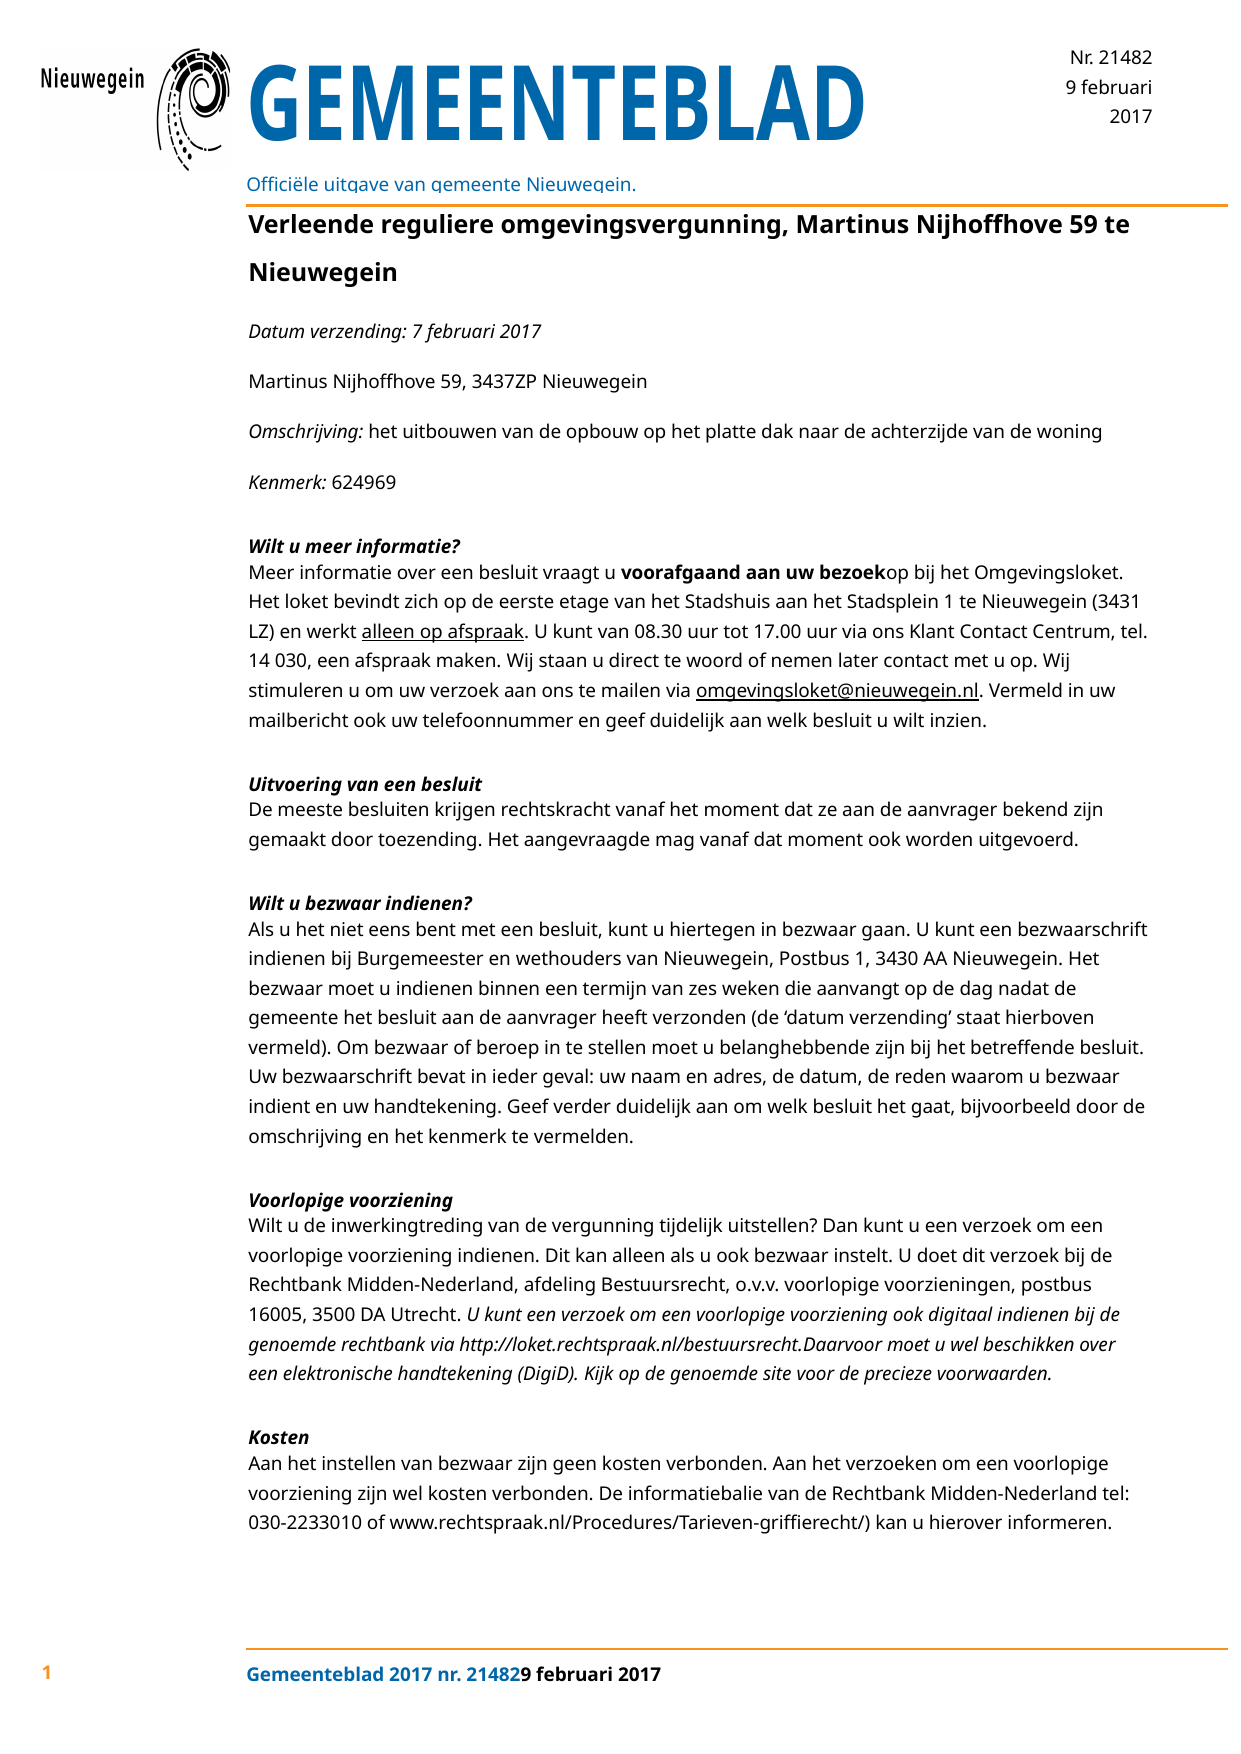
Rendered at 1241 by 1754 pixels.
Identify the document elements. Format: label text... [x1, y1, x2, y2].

text Datum verzending: 7 februari 2017 [248, 318, 1152, 344]
text Wilt u meer informatie? [248, 533, 1152, 559]
text Wilt u bezwaar indienen? [248, 890, 1152, 916]
text Kenmerk: 624969 [248, 469, 1152, 495]
text Verleende reguliere omgevingsvergunning, Martinus Nijhoffhove 59 te Nieuwegein [248, 207, 1152, 288]
text Martinus Nijhoffhove 59, 3437ZP Nieuwegein [248, 368, 1152, 394]
text Meer informatie over een besluit vraagt u voorafgaand aan uw bezoekop bij het Omgevingsloket. Het loket bevindt zich op de eerste etage van het Stadshuis aan het Stadsplein 1 te Nieuwegein (3431 LZ) en werkt alleen op afspraak. U kunt van 08.30 uur tot 17.00 uur via ons Klant Contact Centrum, tel. 14 030, een afspraak maken. Wij staan u direct te woord of nemen later contact met u op. Wij stimuleren u om uw verzoek aan ons te mailen via omgevingsloket@nieuwegein.nl. Vermeld in uw mailbericht ook uw telefoonnummer en geef duidelijk aan welk besluit u wilt inzien. [248, 559, 1152, 732]
text De meeste besluiten krijgen rechtskracht vanaf het moment dat ze aan de aanvrager bekend zijn gemaakt door toezending. Het aangevraagde mag vanaf dat moment ook worden uitgevoerd. [248, 796, 1152, 852]
text Uitvoering van een besluit [248, 771, 1152, 796]
text Voorlopige voorziening [248, 1187, 1152, 1212]
text Wilt u de inwerkingtreding van de vergunning tijdelijk uitstellen? Dan kunt u een verzoek om een voorlopige voorziening indienen. Dit kan alleen als u ook bezwaar instelt. U doet dit verzoek bij de Rechtbank Midden-Nederland, afdeling Bestuursrecht, o.v.v. voorlopige voorzieningen, postbus 16005, 3500 DA Utrecht. U kunt een verzoek om een voorlopige voorziening ook digitaal indienen bij de genoemde rechtbank via http://loket.rechtspraak.nl/bestuursrecht.Daarvoor moet u wel beschikken over een elektronische handtekening (DigiD). Kijk op de genoemde site voor de precieze voorwaarden. [248, 1212, 1152, 1386]
text Omschrijving: het uitbouwen van de opbouw op het platte dak naar de achterzijde van de woning [248, 419, 1152, 444]
text Aan het instellen van bezwaar zijn geen kosten verbonden. Aan het verzoeken om een voorlopige voorziening zijn wel kosten verbonden. De informatiebalie van de Rechtbank Midden-Nederland tel: 030-2233010 of www.rechtspraak.nl/Procedures/Tarieven-griffierecht/) kan u hierover informeren. [248, 1450, 1152, 1535]
text Kosten [248, 1424, 1152, 1450]
picture [41, 47, 231, 172]
text Als u het niet eens bent met een besluit, kunt u hiertegen in bezwaar gaan. U kunt een bezwaarschrift indienen bij Burgemeester en wethouders van Nieuwegein, Postbus 1, 3430 AA Nieuwegein. Het bezwaar moet u indienen binnen een termijn van zes weken die aanvangt op de dag nadat de gemeente het besluit aan de aanvrager heeft verzonden (de ‘datum verzending’ staat hierboven vermeld). Om bezwaar of beroep in te stellen moet u belanghebbende zijn bij het betreffende besluit. Uw bezwaarschrift bevat in ieder geval: uw naam en adres, de datum, de reden waarom u bezwaar indient en uw handtekening. Geef verder duidelijk aan om welk besluit het gaat, bijvoorbeeld door de omschrijving en het kenmerk te vermelden. [248, 916, 1152, 1148]
